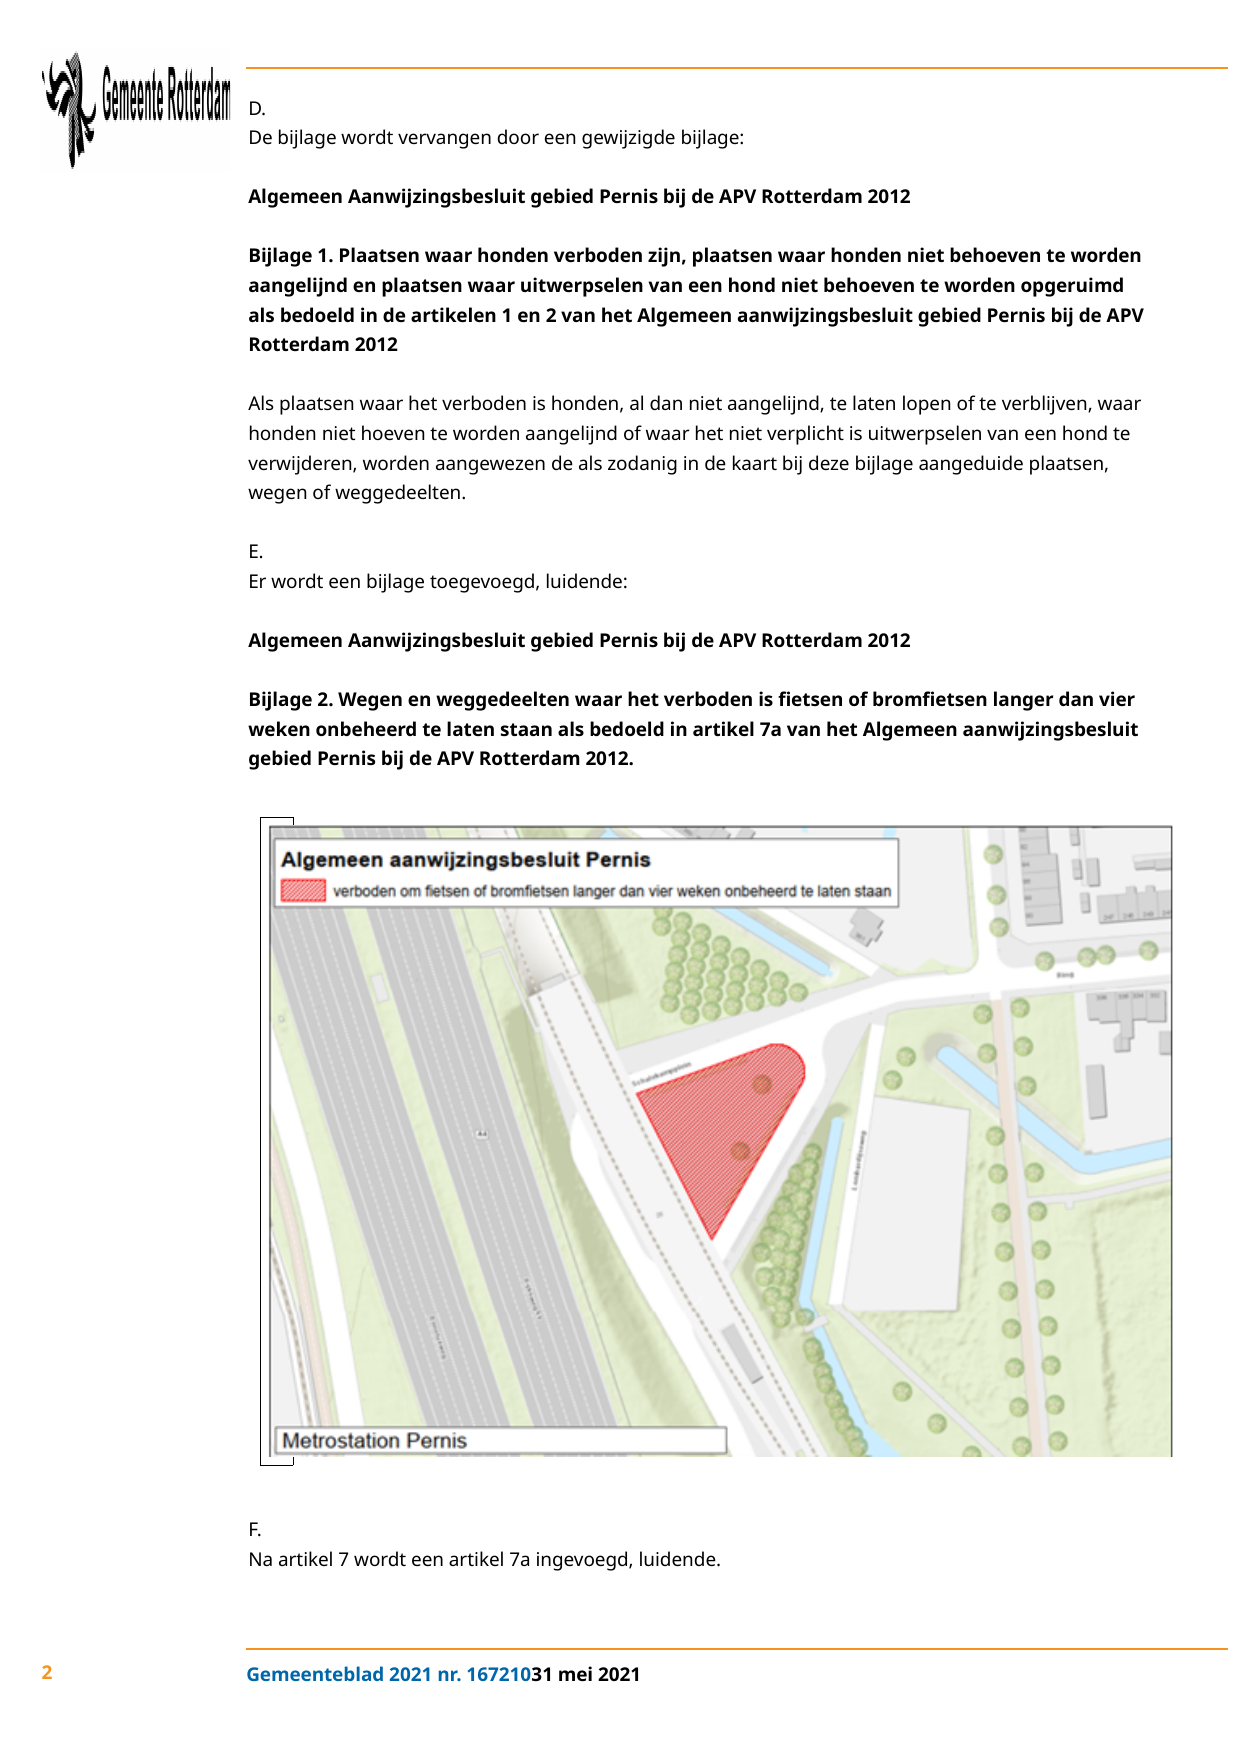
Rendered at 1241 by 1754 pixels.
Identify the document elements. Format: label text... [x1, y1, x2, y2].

text Algemeen Aanwijzingsbesluit gebied Pernis bij de APV Rotterdam 2012 [248, 627, 1152, 653]
text Als plaatsen waar het verboden is honden, al dan niet aangelijnd, te laten lopen of te verblijven, waar honden niet hoeven te worden aangelijnd of waar het niet verplicht is uitwerpselen van een hond te verwijderen, worden aangewezen de als zodanig in de kaart bij deze bijlage aangeduide plaatsen, wegen of weggedeelten. [248, 391, 1152, 505]
text F. [248, 1516, 1152, 1542]
text Bijlage 1. Plaatsen waar honden verboden zijn, plaatsen waar honden niet behoeven te worden aangelijnd en plaatsen waar uitwerpselen van een hond niet behoeven te worden opgeruimd als bedoeld in de artikelen 1 en 2 van het Algemeen aanwijzingsbesluit gebied Pernis bij de APV Rotterdam 2012 [248, 243, 1152, 357]
picture [41, 47, 231, 172]
text Algemeen Aanwijzingsbesluit gebied Pernis bij de APV Rotterdam 2012 [248, 183, 1152, 209]
text De bijlage wordt vervangen door een gewijzigde bijlage: [248, 124, 1152, 150]
text Na artikel 7 wordt een artikel 7a ingevoegd, luidende. [248, 1546, 1152, 1571]
text Er wordt een bijlage toegevoegd, luidende: [248, 568, 1152, 594]
text E. [248, 538, 1152, 564]
text Bijlage 2. Wegen en weggedeelten waar het verboden is fietsen of bromfietsen langer dan vier weken onbeheerd te laten staan als bedoeld in artikel 7a van het Algemeen aanwijzingsbesluit gebied Pernis bij de APV Rotterdam 2012. [248, 686, 1152, 771]
picture [268, 825, 1173, 1457]
text D. [248, 95, 1152, 121]
